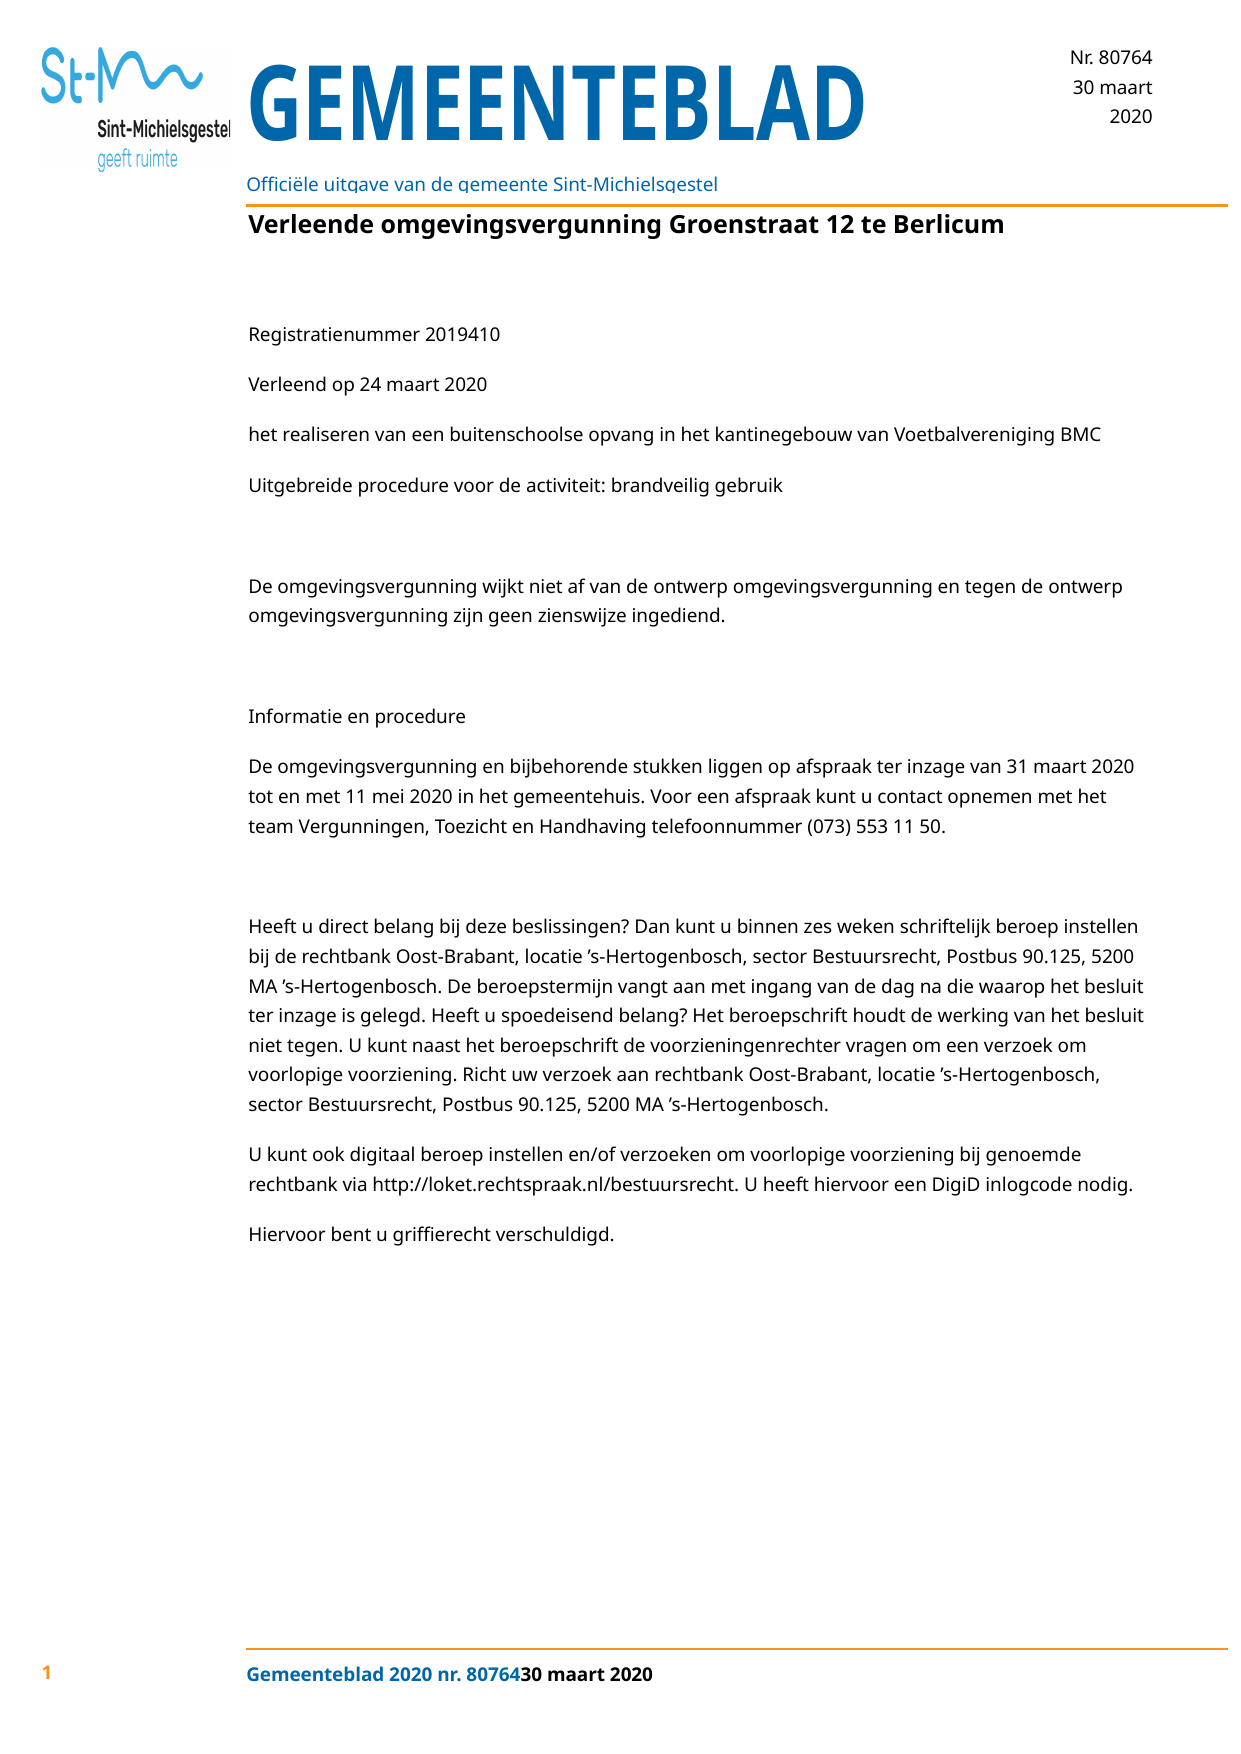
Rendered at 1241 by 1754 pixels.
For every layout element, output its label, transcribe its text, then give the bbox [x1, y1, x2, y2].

text het realiseren van een buitenschoolse opvang in het kantinegebouw van Voetbalvereniging BMC [248, 422, 1152, 447]
text Informatie en procedure [248, 703, 1152, 729]
text Registratienummer 2019410 [248, 321, 1152, 346]
text De omgevingsvergunning wijkt niet af van de ontwerp omgevingsvergunning en tegen de ontwerp omgevingsvergunning zijn geen zienswijze ingediend. [248, 573, 1152, 628]
text U kunt ook digitaal beroep instellen en/of verzoeken om voorlopige voorziening bij genoemde rechtbank via http://loket.rechtspraak.nl/bestuursrecht. U heeft hiervoor een DigiD inlogcode nodig. [248, 1142, 1152, 1197]
text Hiervoor bent u griffierecht verschuldigd. [248, 1222, 1152, 1247]
text Verleende omgevingsvergunning Groenstraat 12 te Berlicum [248, 207, 1152, 241]
text Uitgebreide procedure voor de activiteit: brandveilig gebruik [248, 472, 1152, 498]
picture [41, 47, 231, 172]
text Verleend op 24 maart 2020 [248, 371, 1152, 397]
text De omgevingsvergunning en bijbehorende stukken liggen op afspraak ter inzage van 31 maart 2020 tot en met 11 mei 2020 in het gemeentehuis. Voor een afspraak kunt u contact opnemen met het team Vergunningen, Toezicht en Handhaving telefoonnummer (073) 553 11 50. [248, 754, 1152, 838]
text Heeft u direct belang bij deze beslissingen? Dan kunt u binnen zes weken schriftelijk beroep instellen bij de rechtbank Oost-Brabant, locatie ’s-Hertogenbosch, sector Bestuursrecht, Postbus 90.125, 5200 MA ’s-Hertogenbosch. De beroepstermijn vangt aan met ingang van de dag na die waarop het besluit ter inzage is gelegd. Heeft u spoedeisend belang? Het beroepschrift houdt de werking van het besluit niet tegen. U kunt naast het beroepschrift de voorzieningenrechter vragen om een verzoek om voorlopige voorziening. Richt uw verzoek aan rechtbank Oost-Brabant, locatie ’s-Hertogenbosch, sector Bestuursrecht, Postbus 90.125, 5200 MA ’s-Hertogenbosch. [248, 914, 1152, 1117]
